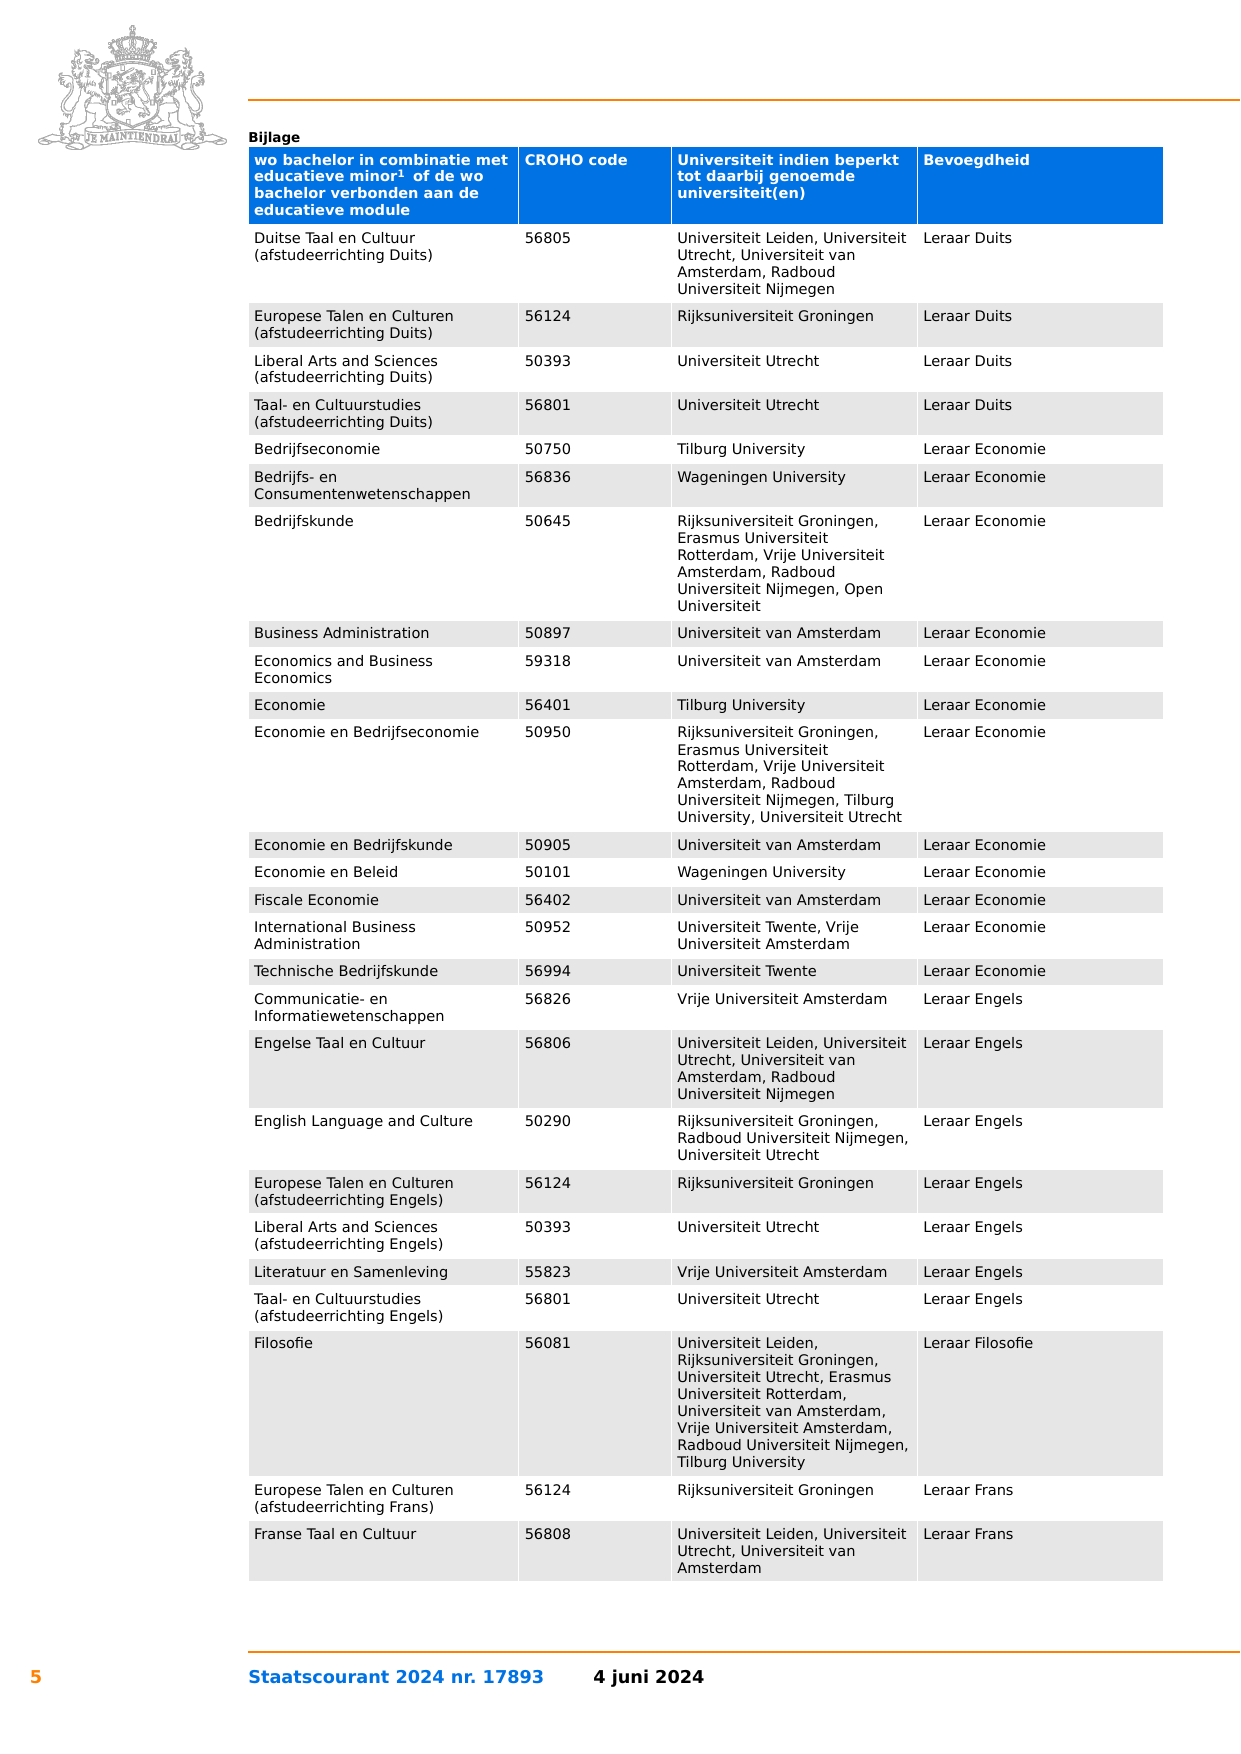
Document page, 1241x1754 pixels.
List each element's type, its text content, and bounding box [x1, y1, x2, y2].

table_cell 56801 [519, 1286, 671, 1329]
table_cell Bedrijfs- en Consumentenwetenschappen [249, 464, 518, 507]
table_cell Universiteit Utrecht [672, 348, 917, 391]
table_cell Vrije Universiteit Amsterdam [672, 986, 917, 1029]
table_cell 59318 [519, 648, 671, 691]
table_cell Universiteit Twente [672, 959, 917, 985]
table_cell Universiteit van Amsterdam [672, 887, 917, 913]
table_cell 56801 [519, 392, 671, 435]
table_cell 56401 [519, 692, 671, 719]
table_cell 50101 [519, 859, 671, 886]
table_cell Universiteit Leiden, Universiteit Utrecht, Universiteit van Amsterdam [672, 1521, 917, 1581]
table_cell 56806 [519, 1030, 671, 1108]
table_cell Rijksuniversiteit Groningen [672, 303, 917, 347]
table_cell Rijksuniversiteit Groningen [672, 1477, 917, 1520]
table_cell Leraar Duits [918, 348, 1163, 391]
table_cell Leraar Economie [918, 914, 1163, 957]
table_cell Engelse Taal en Cultuur [249, 1030, 518, 1108]
table_cell Business Administration [249, 621, 518, 647]
table_cell Universiteit Utrecht [672, 1286, 917, 1329]
table_cell Leraar Duits [918, 303, 1163, 347]
table_cell English Language and Culture [249, 1109, 518, 1169]
table_cell Leraar Filosofie [918, 1331, 1163, 1476]
table_cell Liberal Arts and Sciences (afstudeerrichting Duits) [249, 348, 518, 391]
table_cell 56124 [519, 1170, 671, 1213]
table_cell CROHO code [519, 147, 671, 224]
table_cell Leraar Economie [918, 621, 1163, 647]
table_cell 56124 [519, 303, 671, 347]
table_cell Tilburg University [672, 692, 917, 719]
table_cell Universiteit Leiden, Universiteit Utrecht, Universiteit van Amsterdam, Radboud Universiteit Nijmegen [672, 225, 917, 302]
table_cell Leraar Economie [918, 720, 1163, 831]
table_cell Rijksuniversiteit Groningen, Erasmus Universiteit Rotterdam, Vrije Universiteit Amsterdam, Radboud Universiteit Nijmegen, Open Universiteit [672, 508, 917, 619]
table_cell Wageningen University [672, 859, 917, 886]
table_cell Tilburg University [672, 436, 917, 463]
table_cell 56836 [519, 464, 671, 507]
table_cell Literatuur en Samenleving [249, 1259, 518, 1285]
table_cell Leraar Duits [918, 392, 1163, 435]
table_cell 56402 [519, 887, 671, 913]
table_cell Leraar Engels [918, 1259, 1163, 1285]
table_cell Communicatie- en Informatiewetenschappen [249, 986, 518, 1029]
table_cell Fiscale Economie [249, 887, 518, 913]
table_cell Leraar Economie [918, 859, 1163, 886]
table_cell Filosofie [249, 1331, 518, 1476]
table_cell Technische Bedrijfskunde [249, 959, 518, 985]
table_cell 50950 [519, 720, 671, 831]
table_cell 56081 [519, 1331, 671, 1476]
table_cell Leraar Economie [918, 887, 1163, 913]
table_cell Universiteit indien beperkt tot daarbij genoemde universiteit(en) [672, 147, 917, 224]
table_cell Leraar Engels [918, 1170, 1163, 1213]
table_cell Europese Talen en Culturen (afstudeerrichting Duits) [249, 303, 518, 347]
table_cell 50393 [519, 348, 671, 391]
table_cell 50393 [519, 1214, 671, 1258]
table_cell Leraar Frans [918, 1521, 1163, 1581]
table_cell Universiteit van Amsterdam [672, 621, 917, 647]
table_cell Wageningen University [672, 464, 917, 507]
table_cell 50290 [519, 1109, 671, 1169]
table_cell Leraar Frans [918, 1477, 1163, 1520]
table_cell Rijksuniversiteit Groningen [672, 1170, 917, 1213]
table_cell Leraar Economie [918, 832, 1163, 858]
table_cell Universiteit Leiden, Universiteit Utrecht, Universiteit van Amsterdam, Radboud Universiteit Nijmegen [672, 1030, 917, 1108]
table_cell Leraar Engels [918, 1109, 1163, 1169]
table_cell 50897 [519, 621, 671, 647]
table_cell Rijksuniversiteit Groningen, Erasmus Universiteit Rotterdam, Vrije Universiteit Amsterdam, Radboud Universiteit Nijmegen, Tilburg University, Universiteit Utrecht [672, 720, 917, 831]
table_cell Leraar Duits [918, 225, 1163, 302]
table_cell wo bachelor in combinatie met educatieve minor1 of de wo bachelor verbonden aan de educatieve module [249, 147, 518, 224]
table_cell Rijksuniversiteit Groningen, Radboud Universiteit Nijmegen, Universiteit Utrecht [672, 1109, 917, 1169]
table_cell Europese Talen en Culturen (afstudeerrichting Engels) [249, 1170, 518, 1213]
table_cell Leraar Engels [918, 1030, 1163, 1108]
table_cell Economie en Bedrijfskunde [249, 832, 518, 858]
table_cell Taal- en Cultuurstudies (afstudeerrichting Duits) [249, 392, 518, 435]
table_cell 50750 [519, 436, 671, 463]
table_cell 56808 [519, 1521, 671, 1581]
table_cell Universiteit Twente, Vrije Universiteit Amsterdam [672, 914, 917, 957]
table_cell International Business Administration [249, 914, 518, 957]
table_cell Universiteit Utrecht [672, 1214, 917, 1258]
table_cell Leraar Engels [918, 986, 1163, 1029]
table_cell Leraar Economie [918, 436, 1163, 463]
table_cell Liberal Arts and Sciences (afstudeerrichting Engels) [249, 1214, 518, 1258]
table_cell Europese Talen en Culturen (afstudeerrichting Frans) [249, 1477, 518, 1520]
table_cell 55823 [519, 1259, 671, 1285]
table_cell 56124 [519, 1477, 671, 1520]
table_cell Economie [249, 692, 518, 719]
table_cell Leraar Economie [918, 508, 1163, 619]
table_cell Taal- en Cultuurstudies (afstudeerrichting Engels) [249, 1286, 518, 1329]
picture [38, 25, 227, 150]
table_cell Bedrijfskunde [249, 508, 518, 619]
table_cell Leraar Economie [918, 692, 1163, 719]
table_cell Universiteit Leiden, Rijksuniversiteit Groningen, Universiteit Utrecht, Erasmus Universiteit Rotterdam, Universiteit van Amsterdam, Vrije Universiteit Amsterdam, Radboud Universiteit Nijmegen, Tilburg University [672, 1331, 917, 1476]
table_cell Universiteit van Amsterdam [672, 832, 917, 858]
table_header Bijlage [248, 130, 1163, 146]
table_cell Leraar Economie [918, 959, 1163, 985]
table_cell Leraar Economie [918, 648, 1163, 691]
table_cell 50645 [519, 508, 671, 619]
table_cell Universiteit Utrecht [672, 392, 917, 435]
table_cell Leraar Engels [918, 1286, 1163, 1329]
table_cell 56805 [519, 225, 671, 302]
table_cell 50905 [519, 832, 671, 858]
table_cell Universiteit van Amsterdam [672, 648, 917, 691]
table_cell Economie en Beleid [249, 859, 518, 886]
table_cell Bedrijfseconomie [249, 436, 518, 463]
table_cell Duitse Taal en Cultuur (afstudeerrichting Duits) [249, 225, 518, 302]
table_cell Leraar Economie [918, 464, 1163, 507]
table_cell Bevoegdheid [918, 147, 1163, 224]
table_cell 56826 [519, 986, 671, 1029]
table_cell Economie en Bedrijfseconomie [249, 720, 518, 831]
table_cell 56994 [519, 959, 671, 985]
table_cell Vrije Universiteit Amsterdam [672, 1259, 917, 1285]
table_cell 50952 [519, 914, 671, 957]
table_cell Economics and Business Economics [249, 648, 518, 691]
table_cell Franse Taal en Cultuur [249, 1521, 518, 1581]
table_cell Leraar Engels [918, 1214, 1163, 1258]
